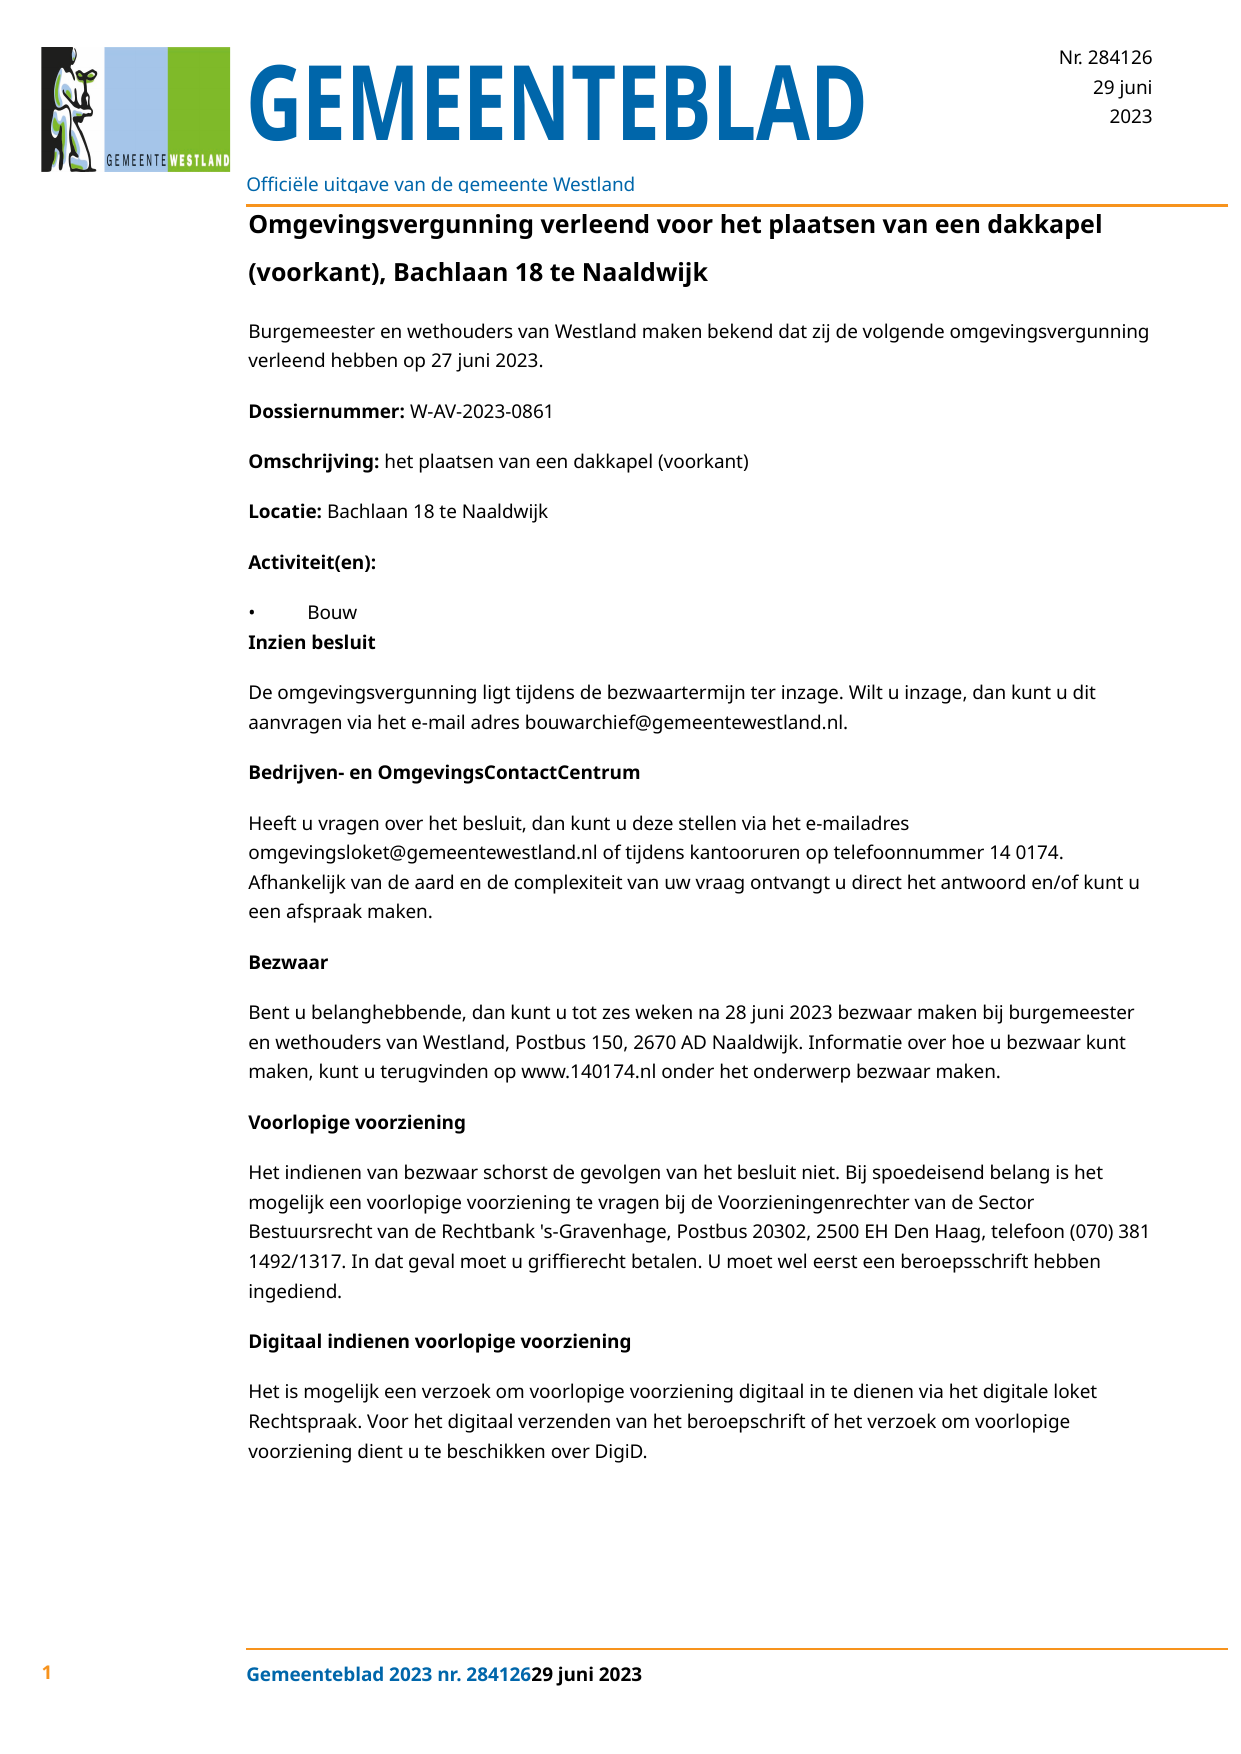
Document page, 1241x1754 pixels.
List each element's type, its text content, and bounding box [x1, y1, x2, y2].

text Omgevingsvergunning verleend voor het plaatsen van een dakkapel (voorkant), Bachlaan 18 te Naaldwijk [248, 207, 1152, 288]
text Bedrijven- en OmgevingsContactCentrum [248, 759, 1152, 785]
text De omgevingsvergunning ligt tijdens de bezwaartermijn ter inzage. Wilt u inzage, dan kunt u dit aanvragen via het e-mail adres bouwarchief@gemeentewestland.nl. [248, 679, 1152, 735]
text Omschrijving: het plaatsen van een dakkapel (voorkant) [248, 448, 1152, 474]
text Het indienen van bezwaar schorst de gevolgen van het besluit niet. Bij spoedeisend belang is het mogelijk een voorlopige voorziening te vragen bij de Voorzieningenrechter van de Sector Bestuursrecht van de Rechtbank 's-Gravenhage, Postbus 20302, 2500 EH Den Haag, telefoon (070) 381 1492/1317. In dat geval moet u griffierecht betalen. U moet wel eerst een beroepsschrift hebben ingediend. [248, 1159, 1152, 1304]
text Dossiernummer: W-AV-2023-0861 [248, 398, 1152, 424]
text Digitaal indienen voorlopige voorziening [248, 1328, 1152, 1354]
text Activiteit(en): [248, 549, 1152, 575]
text Bent u belanghebbende, dan kunt u tot zes weken na 28 juni 2023 bezwaar maken bij burgemeester en wethouders van Westland, Postbus 150, 2670 AD Naaldwijk. Informatie over hoe u bezwaar kunt maken, kunt u terugvinden op www.140174.nl onder het onderwerp bezwaar maken. [248, 999, 1152, 1084]
text Inzien besluit [248, 629, 1152, 655]
text Het is mogelijk een verzoek om voorlopige voorziening digitaal in te dienen via het digitale loket Rechtspraak. Voor het digitaal verzenden van het beroepschrift of het verzoek om voorlopige voorziening dient u te beschikken over DigiD. [248, 1379, 1152, 1464]
text Heeft u vragen over het besluit, dan kunt u deze stellen via het e-mailadres omgevingsloket@gemeentewestland.nl of tijdens kantooruren op telefoonnummer 14 0174. Afhankelijk van de aard en de complexiteit van uw vraag ontvangt u direct het antwoord en/of kunt u een afspraak maken. [248, 810, 1152, 924]
text Bezwaar [248, 949, 1152, 975]
picture [41, 47, 231, 172]
list Bouw [248, 599, 1152, 625]
text Locatie: Bachlaan 18 te Naaldwijk [248, 499, 1152, 524]
text Burgemeester en wethouders van Westland maken bekend dat zij de volgende omgevingsvergunning verleend hebben op 27 juni 2023. [248, 318, 1152, 373]
text Voorlopige voorziening [248, 1109, 1152, 1135]
